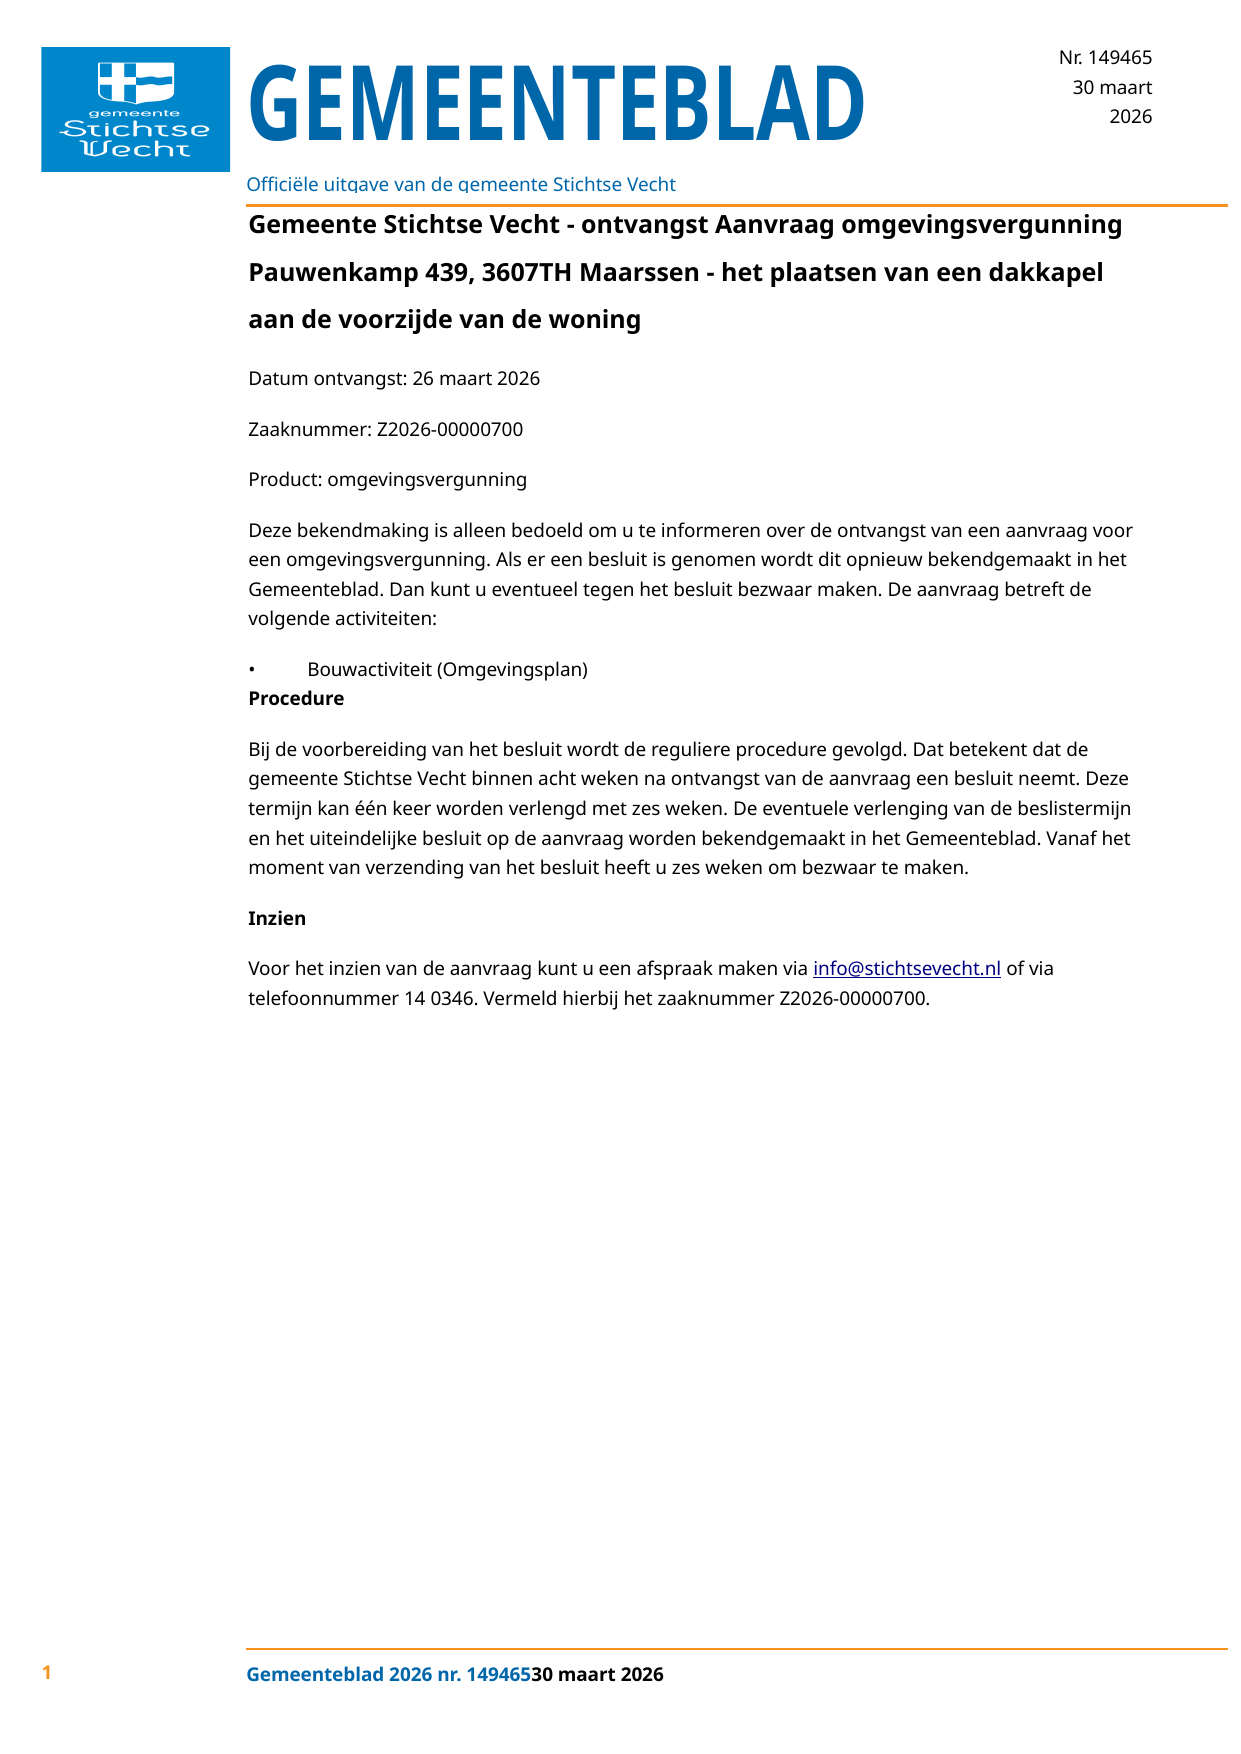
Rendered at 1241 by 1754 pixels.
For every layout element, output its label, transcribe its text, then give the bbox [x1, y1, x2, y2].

text Zaaknummer: Z2026-00000700 [248, 416, 1152, 442]
picture [137, 63, 174, 103]
text Deze bekendmaking is alleen bedoeld om u te informeren over de ontvangst van een aanvraag voor een omgevingsvergunning. Als er een besluit is genomen wordt dit opnieuw bekendgemaakt in het Gemeenteblad. Dan kunt u eventueel tegen het besluit bezwaar maken. De aanvraag betreft de volgende activiteiten: [248, 517, 1152, 631]
text Gemeente Stichtse Vecht - ontvangst Aanvraag omgevingsvergunning Pauwenkamp 439, 3607TH Maarssen - het plaatsen van een dakkapel aan de voorzijde van de woning [248, 207, 1152, 336]
list Bouwactiviteit (Omgevingsplan) [248, 656, 1152, 682]
text Inzien [248, 905, 1152, 930]
picture [99, 63, 135, 101]
text Bij de voorbereiding van het besluit wordt de reguliere procedure gevolgd. Dat betekent dat de gemeente Stichtse Vecht binnen acht weken na ontvangst van de aanvraag een besluit neemt. Deze termijn kan één keer worden verlengd met zes weken. De eventuele verlenging van de beslistermijn en het uiteindelijke besluit op de aanvraag worden bekendgemaakt in het Gemeenteblad. Vanaf het moment van verzending van het besluit heeft u zes weken om bezwaar te maken. [248, 736, 1152, 880]
text Voor het inzien van de aanvraag kunt u een afspraak maken via info@stichtsevecht.nl of via telefoonnummer 14 0346. Vermeld hierbij het zaaknummer Z2026-00000700. [248, 955, 1152, 1010]
text Product: omgevingsvergunning [248, 466, 1152, 492]
text Datum ontvangst: 26 maart 2026 [248, 366, 1152, 391]
text Procedure [248, 686, 1152, 711]
